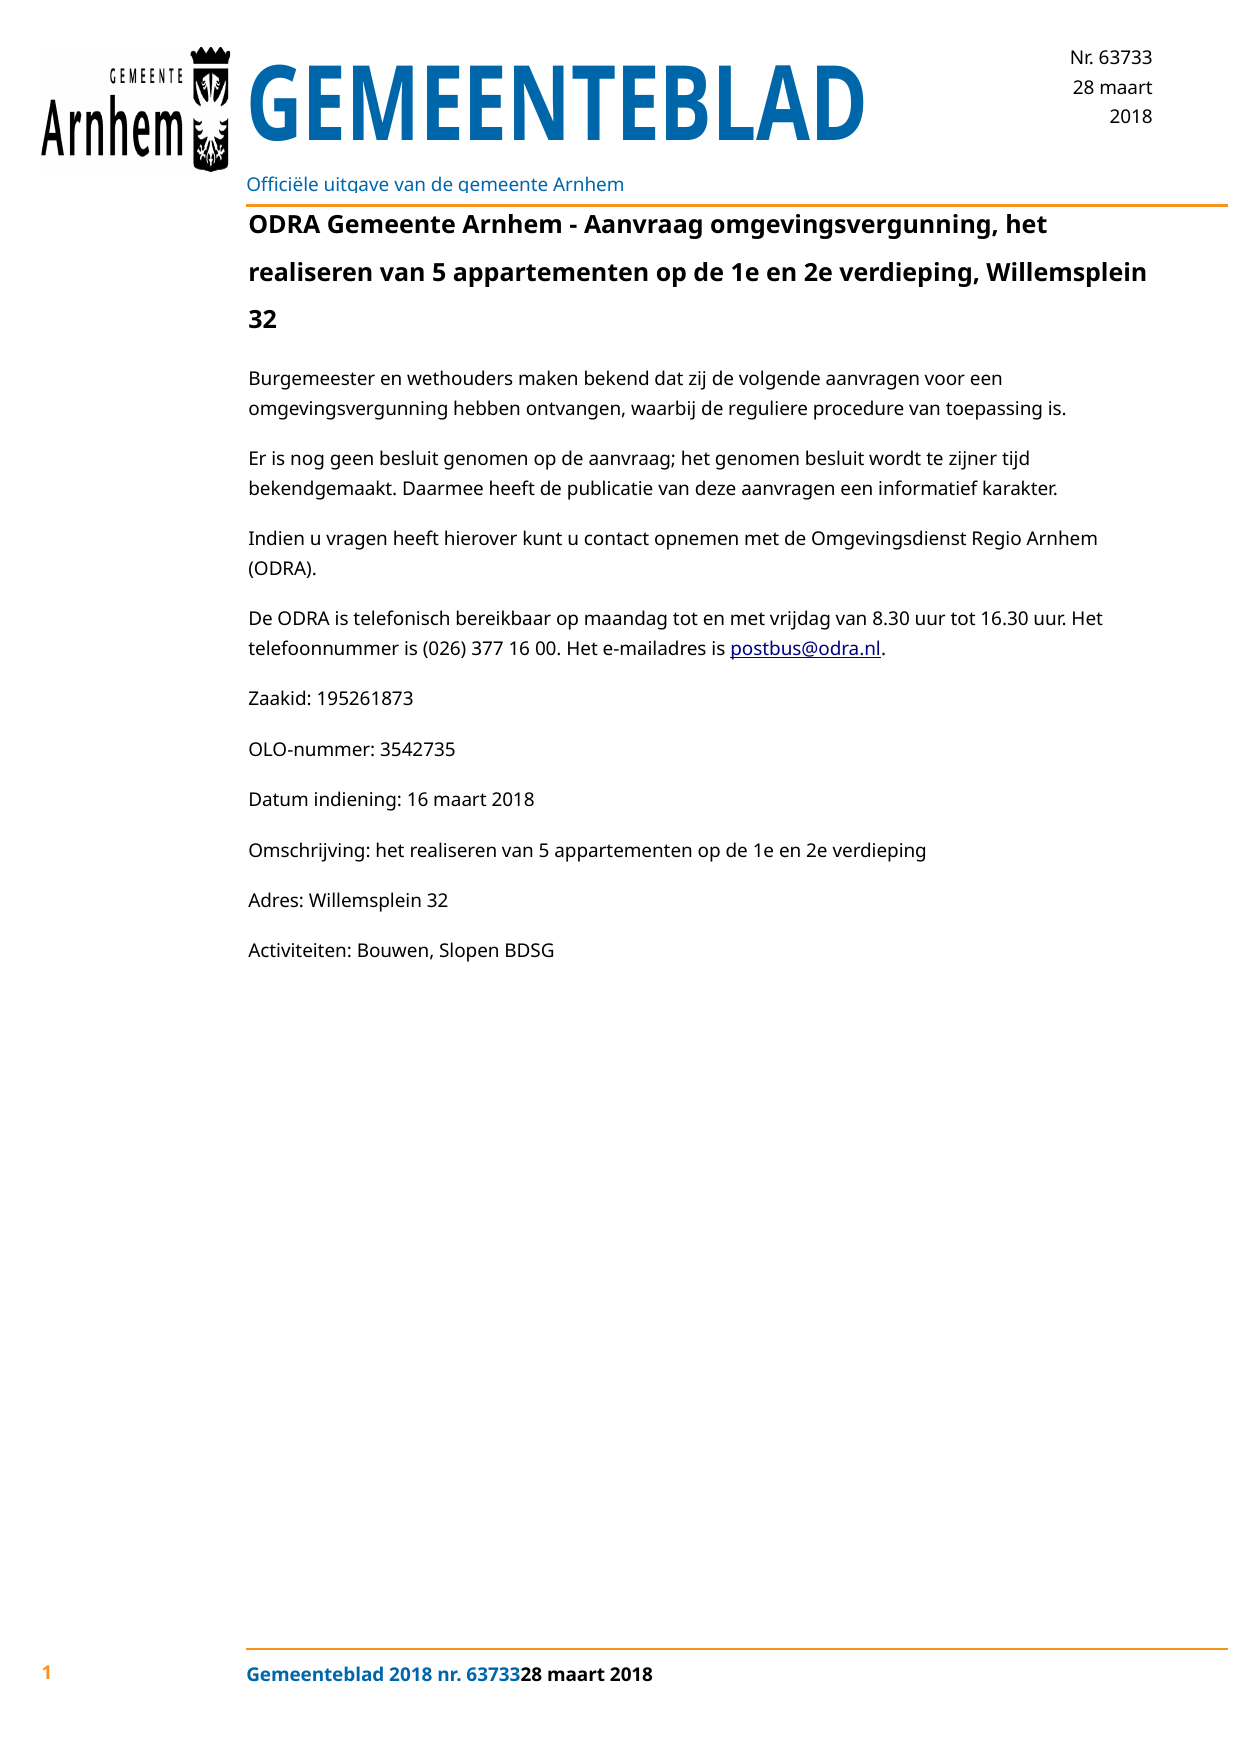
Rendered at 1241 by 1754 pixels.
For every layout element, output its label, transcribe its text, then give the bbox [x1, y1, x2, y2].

text OLO-nummer: 3542735 [248, 736, 1152, 762]
text Omschrijving: het realiseren van 5 appartementen op de 1e en 2e verdieping [248, 837, 1152, 862]
text Indien u vragen heeft hierover kunt u contact opnemen met de Omgevingsdienst Regio Arnhem (ODRA). [248, 526, 1152, 581]
text Er is nog geen besluit genomen op de aanvraag; het genomen besluit wordt te zijner tijd bekendgemaakt. Daarmee heeft de publicatie van deze aanvragen een informatief karakter. [248, 446, 1152, 501]
text Datum indiening: 16 maart 2018 [248, 786, 1152, 812]
text ODRA Gemeente Arnhem - Aanvraag omgevingsvergunning, het realiseren van 5 appartementen op de 1e en 2e verdieping, Willemsplein 32 [248, 207, 1152, 336]
picture [41, 47, 231, 172]
text Activiteiten: Bouwen, Slopen BDSG [248, 938, 1152, 963]
text Burgemeester en wethouders maken bekend dat zij de volgende aanvragen voor een omgevingsvergunning hebben ontvangen, waarbij de reguliere procedure van toepassing is. [248, 366, 1152, 421]
text Adres: Willemsplein 32 [248, 887, 1152, 913]
text Zaakid: 195261873 [248, 686, 1152, 711]
text De ODRA is telefonisch bereikbaar op maandag tot en met vrijdag van 8.30 uur tot 16.30 uur. Het telefoonnummer is (026) 377 16 00. Het e-mailadres is postbus@odra.nl. [248, 606, 1152, 661]
